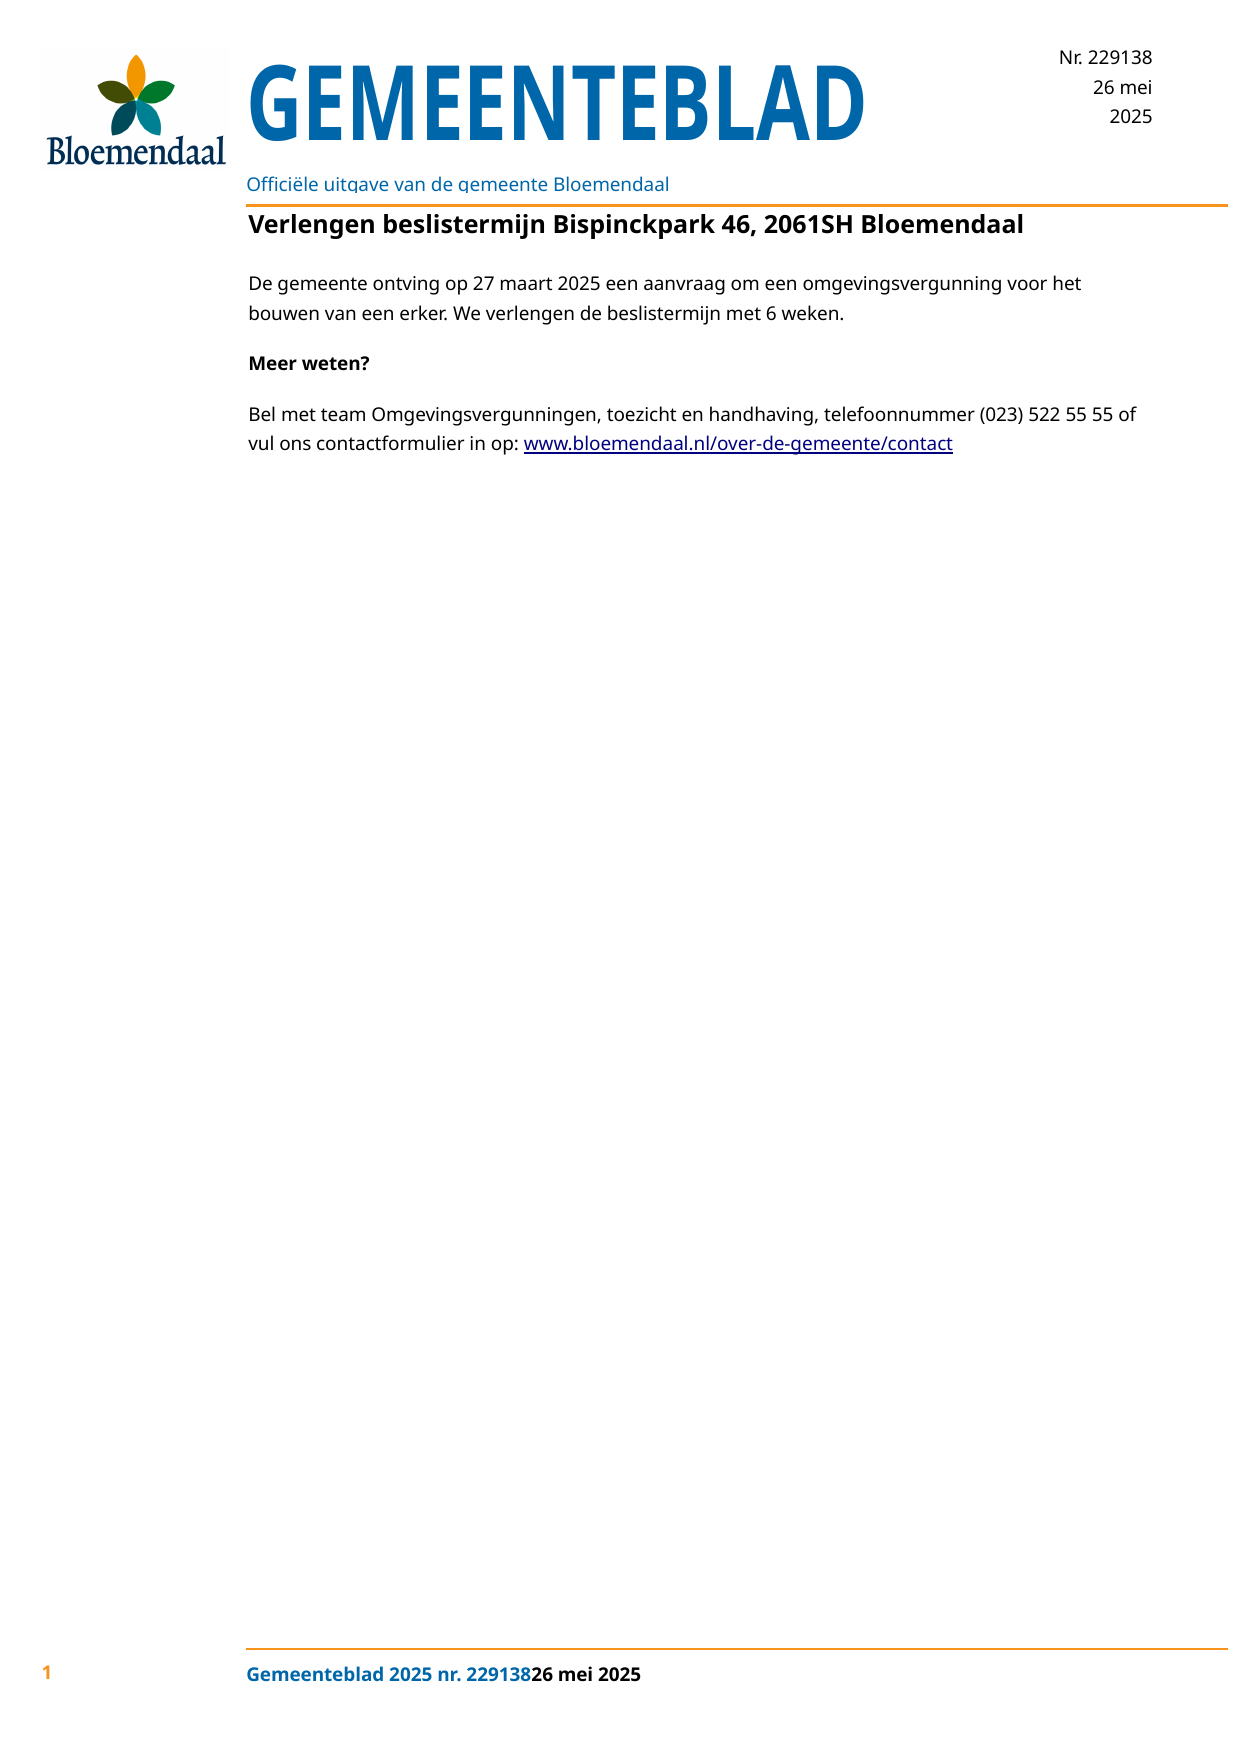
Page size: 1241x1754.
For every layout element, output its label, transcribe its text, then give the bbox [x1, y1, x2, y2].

text De gemeente ontving op 27 maart 2025 een aanvraag om een omgevingsvergunning voor het bouwen van een erker. We verlengen de beslistermijn met 6 weken. [248, 270, 1152, 326]
text Meer weten? [248, 350, 1152, 376]
text Verlengen beslistermijn Bispinckpark 46, 2061SH Bloemendaal [248, 207, 1152, 241]
text Bel met team Omgevingsvergunningen, toezicht en handhaving, telefoonnummer (023) 522 55 55 of vul ons contactformulier in op: www.bloemendaal.nl/over-de-gemeente/contact [248, 401, 1152, 456]
picture [41, 47, 231, 172]
